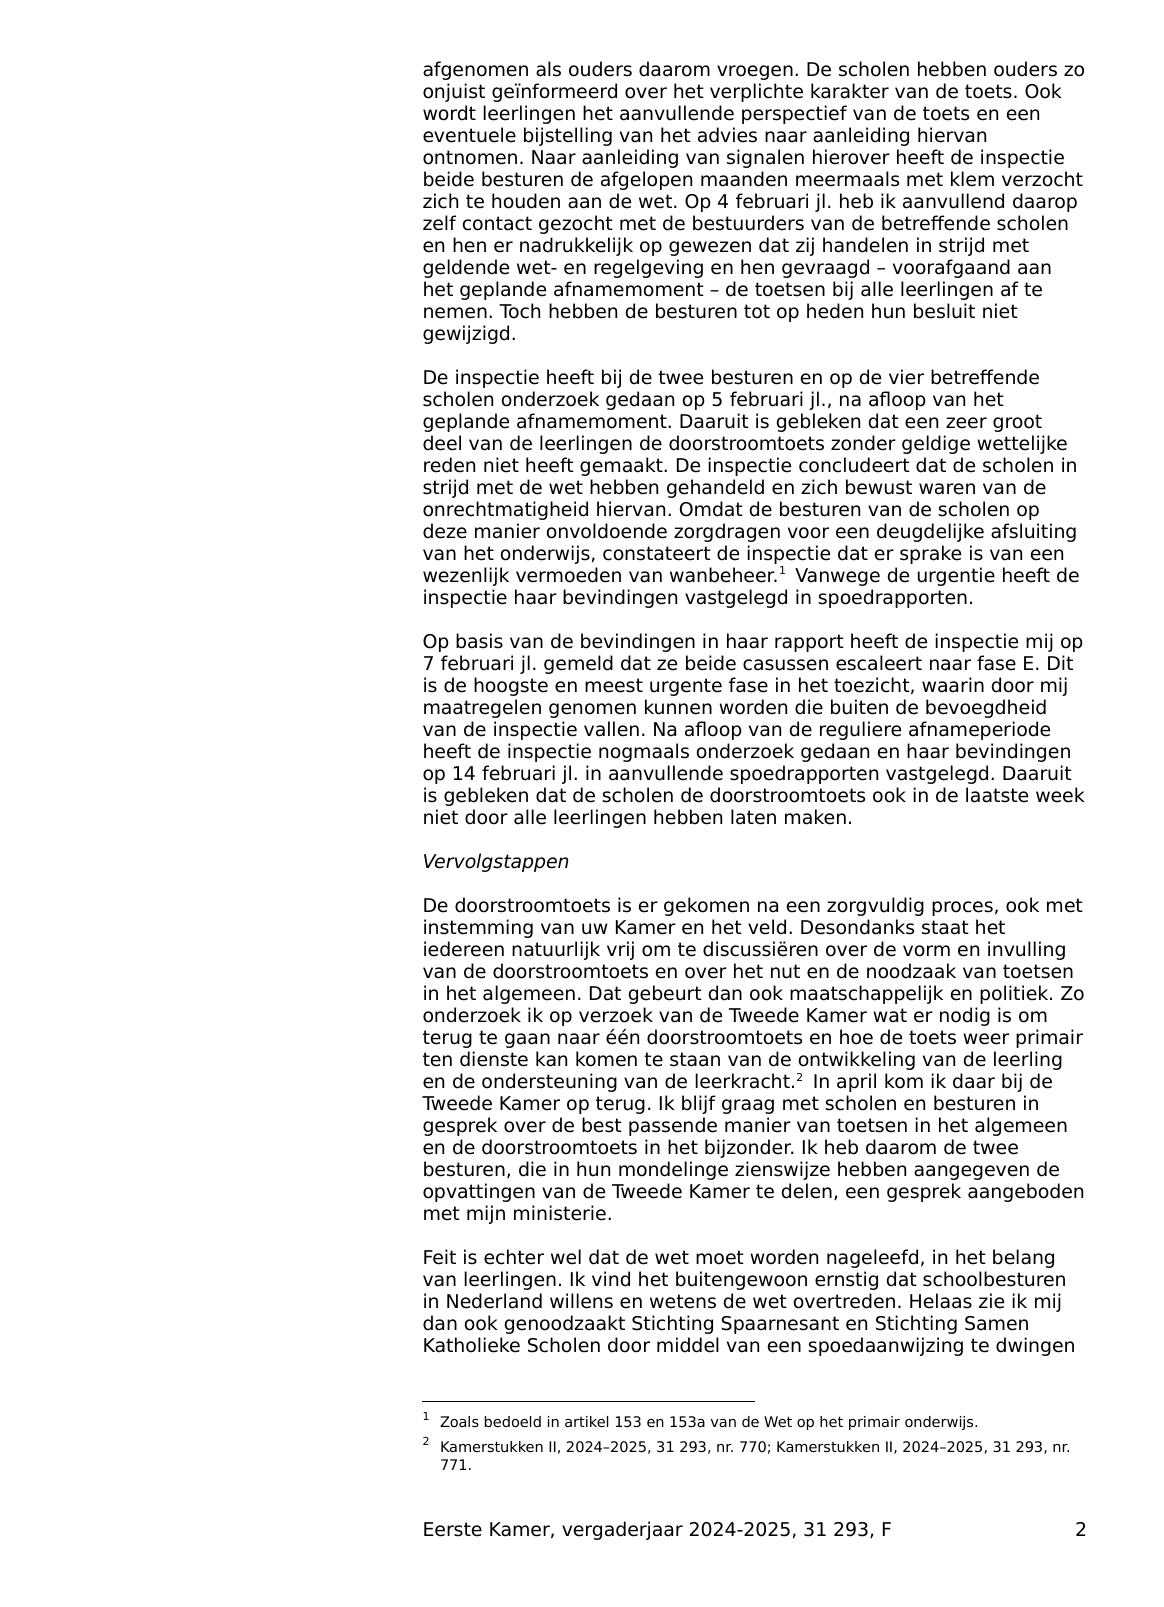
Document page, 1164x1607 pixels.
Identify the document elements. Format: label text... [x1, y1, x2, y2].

text De doorstroomtoets is er gekomen na een zorgvuldig proces, ook met instemming van uw Kamer en het veld. Desondanks staat het iedereen natuurlijk vrij om te discussiëren over de vorm en invulling van de doorstroomtoets en over het nut en de noodzaak van toetsen in het algemeen. Dat gebeurt dan ook maatschappelijk en politiek. Zo onderzoek ik op verzoek van de Tweede Kamer wat er nodig is om terug te gaan naar één doorstroomtoets en hoe de toets weer primair ten dienste kan komen te staan van de ontwikkeling van de leerling en de ondersteuning van de leerkracht. In april kom ik daar bij de Tweede Kamer op terug. Ik blijf graag met scholen en besturen in gesprek over de best passende manier van toetsen in het algemeen en de doorstroomtoets in het bijzonder. Ik heb daarom de twee besturen, die in hun mondelinge zienswijze hebben aangegeven de opvattingen van de Tweede Kamer te delen, een gesprek aangeboden met mijn ministerie. [422, 895, 1087, 1225]
text De inspectie heeft bij de twee besturen en op de vier betreffende scholen onderzoek gedaan op 5 februari jl., na afloop van het geplande afnamemoment. Daaruit is gebleken dat een zeer groot deel van de leerlingen de doorstroomtoets zonder geldige wettelijke reden niet heeft gemaakt. De inspectie concludeert dat de scholen in strijd met de wet hebben gehandeld en zich bewust waren van de onrechtmatigheid hiervan. Omdat de besturen van de scholen op deze manier onvoldoende zorgdragen voor een deugdelijke afsluiting van het onderwijs, constateert de inspectie dat er sprake is van een wezenlijk vermoeden van wanbeheer. Vanwege de urgentie heeft de inspectie haar bevindingen vastgelegd in spoedrapporten. [422, 367, 1087, 609]
text Op basis van de bevindingen in haar rapport heeft de inspectie mij op 7 februari jl. gemeld dat ze beide casussen escaleert naar fase E. Dit is de hoogste en meest urgente fase in het toezicht, waarin door mij maatregelen genomen kunnen worden die buiten de bevoegdheid van de inspectie vallen. Na afloop van de reguliere afnameperiode heeft de inspectie nogmaals onderzoek gedaan en haar bevindingen op 14 februari jl. in aanvullende spoedrapporten vastgelegd. Daaruit is gebleken dat de scholen de doorstroomtoets ook in de laatste week niet door alle leerlingen hebben laten maken. [422, 631, 1087, 829]
text Zoals bedoeld in artikel 153 en 153a van de Wet op het primair onderwijs. [422, 1410, 1087, 1432]
subtitle Vervolgstappen [422, 851, 1087, 873]
text afgenomen als ouders daarom vroegen. De scholen hebben ouders zo onjuist geïnformeerd over het verplichte karakter van de toets. Ook wordt leerlingen het aanvullende perspectief van de toets en een eventuele bijstelling van het advies naar aanleiding hiervan ontnomen. Naar aanleiding van signalen hierover heeft de inspectie beide besturen de afgelopen maanden meermaals met klem verzocht zich te houden aan de wet. Op 4 februari jl. heb ik aanvullend daarop zelf contact gezocht met de bestuurders van de betreffende scholen en hen er nadrukkelijk op gewezen dat zij handelen in strijd met geldende wet- en regelgeving en hen gevraagd – voorafgaand aan het geplande afnamemoment – de toetsen bij alle leerlingen af te nemen. Toch hebben de besturen tot op heden hun besluit niet gewijzigd. [422, 59, 1087, 345]
text Feit is echter wel dat de wet moet worden nageleefd, in het belang van leerlingen. Ik vind het buitengewoon ernstig dat schoolbesturen in Nederland willens en wetens de wet overtreden. Helaas zie ik mij dan ook genoodzaakt Stichting Spaarnesant en Stichting Samen Katholieke Scholen door middel van een spoedaanwijzing te dwingen [422, 1247, 1087, 1357]
text Kamerstukken II, 2024–2025, 31 293, nr. 770; Kamerstukken II, 2024–2025, 31 293, nr. 771. [422, 1435, 1087, 1474]
